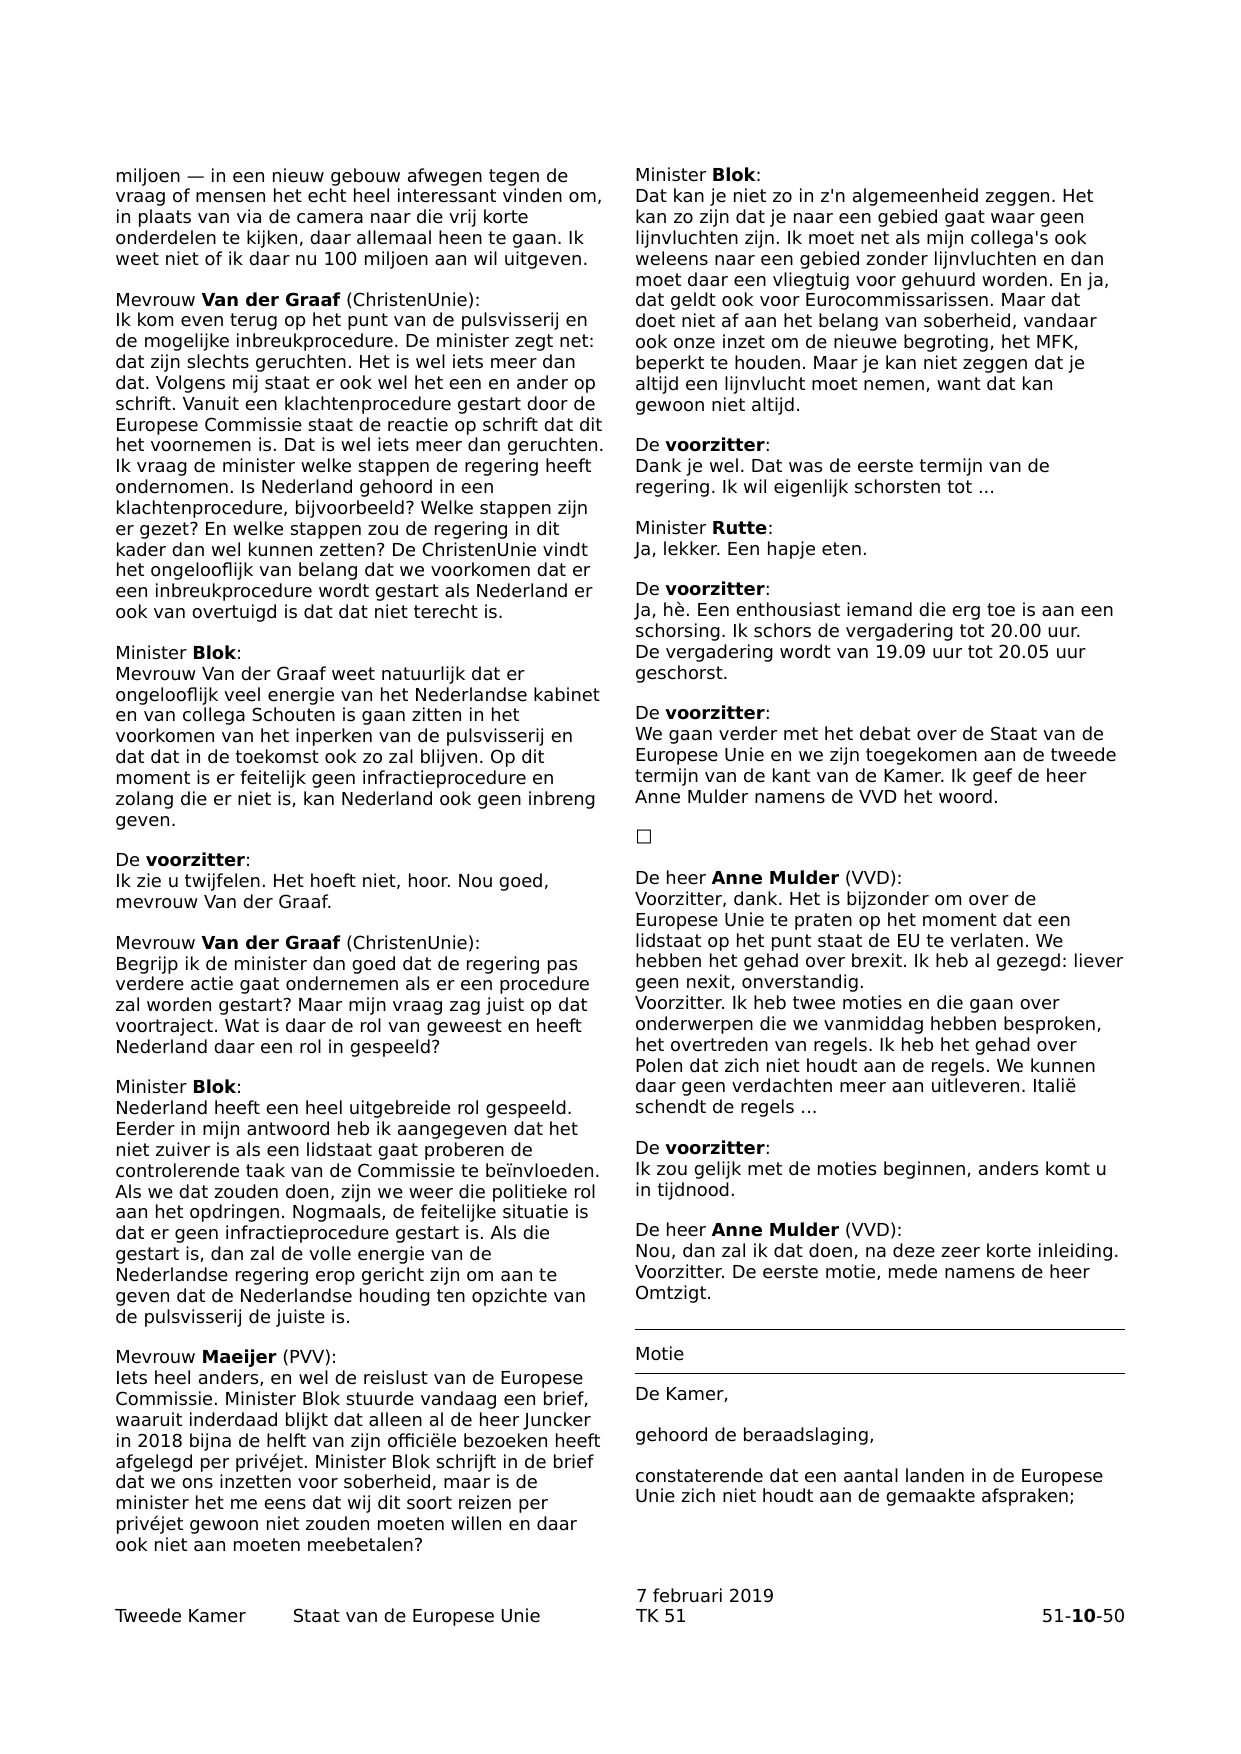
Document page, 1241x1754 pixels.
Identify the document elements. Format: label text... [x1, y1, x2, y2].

text De heer Anne Mulder (VVD): [635, 1220, 1125, 1241]
text De voorzitter: [635, 703, 1125, 724]
text Ik zie u twijfelen. Het hoeft niet, hoor. Nou goed, mevrouw Van der Graaf. [115, 871, 605, 912]
text De voorzitter: [635, 435, 1125, 456]
text Mevrouw Van der Graaf (ChristenUnie): [115, 932, 605, 953]
text De vergadering wordt van 19.09 uur tot 20.05 uur geschorst. [635, 642, 1125, 683]
text Minister Blok: [635, 165, 1125, 186]
text Motie [635, 1343, 1125, 1364]
text De voorzitter: [635, 1138, 1125, 1159]
text De voorzitter: [115, 850, 605, 871]
text Voorzitter, dank. Het is bijzonder om over de Europese Unie te praten op het moment dat een lidstaat op het punt staat de EU te verlaten. We hebben het gehad over brexit. Ik heb al gezegd: liever geen nexit, onverstandig. [635, 889, 1125, 993]
text miljoen — in een nieuw gebouw afwegen tegen de vraag of mensen het echt heel interessant vinden om, in plaats van via de camera naar die vrij korte onderdelen te kijken, daar allemaal heen te gaan. Ik weet niet of ik daar nu 100 miljoen aan wil uitgeven. [115, 165, 605, 269]
text We gaan verder met het debat over de Staat van de Europese Unie en we zijn toegekomen aan de tweede termijn van de kant van de Kamer. Ik geef de heer Anne Mulder namens de VVD het woord. [635, 724, 1125, 807]
text Ik kom even terug op het punt van de pulsvisserij en de mogelijke inbreukprocedure. De minister zegt net: dat zijn slechts geruchten. Het is wel iets meer dan dat. Volgens mij staat er ook wel het een en ander op schrift. Vanuit een klachtenprocedure gestart door de Europese Commissie staat de reactie op schrift dat dit het voornemen is. Dat is wel iets meer dan geruchten. Ik vraag de minister welke stappen de regering heeft ondernomen. Is Nederland gehoord in een klachtenprocedure, bijvoorbeeld? Welke stappen zijn er gezet? En welke stappen zou de regering in dit kader dan wel kunnen zetten? De ChristenUnie vindt het ongelooflijk van belang dat we voorkomen dat er een inbreukprocedure wordt gestart als Nederland er ook van overtuigd is dat dat niet terecht is. [115, 310, 605, 623]
text Ik zou gelijk met de moties beginnen, anders komt u in tijdnood. [635, 1159, 1125, 1200]
text Dat kan je niet zo in z'n algemeenheid zeggen. Het kan zo zijn dat je naar een gebied gaat waar geen lijnvluchten zijn. Ik moet net als mijn collega's ook weleens naar een gebied zonder lijnvluchten en dan moet daar een vliegtuig voor gehuurd worden. En ja, dat geldt ook voor Eurocommissarissen. Maar dat doet niet af aan het belang van soberheid, vandaar ook onze inzet om de nieuwe begroting, het MFK, beperkt te houden. Maar je kan niet zeggen dat je altijd een lijnvlucht moet nemen, want dat kan gewoon niet altijd. [635, 186, 1125, 415]
text constaterende dat een aantal landen in de Europese Unie zich niet houdt aan de gemaakte afspraken; [635, 1466, 1125, 1507]
text Voorzitter. De eerste motie, mede namens de heer Omtzigt. [635, 1262, 1125, 1303]
text Iets heel anders, en wel de reislust van de Europese Commissie. Minister Blok stuurde vandaag een brief, waaruit inderdaad blijkt dat alleen al de heer Juncker in 2018 bijna de helft van zijn officiële bezoeken heeft afgelegd per privéjet. Minister Blok schrijft in de brief dat we ons inzetten voor soberheid, maar is de minister het me eens dat wij dit soort reizen per privéjet gewoon niet zouden moeten willen en daar ook niet aan moeten meebetalen? [115, 1368, 605, 1556]
text Minister Rutte: [635, 518, 1125, 538]
text Voorzitter. Ik heb twee moties en die gaan over onderwerpen die we vanmiddag hebben besproken, het overtreden van regels. Ik heb het gehad over Polen dat zich niet houdt aan de regels. We kunnen daar geen verdachten meer aan uitleveren. Italië schendt de regels ... [635, 993, 1125, 1118]
text gehoord de beraadslaging, [635, 1425, 1125, 1446]
text Ja, lekker. Een hapje eten. [635, 538, 1125, 559]
text Ja, hè. Een enthousiast iemand die erg toe is aan een schorsing. Ik schors de vergadering tot 20.00 uur. [635, 600, 1125, 642]
text Mevrouw Van der Graaf (ChristenUnie): [115, 289, 605, 310]
text De heer Anne Mulder (VVD): [635, 868, 1125, 889]
text Nederland heeft een heel uitgebreide rol gespeeld. Eerder in mijn antwoord heb ik aangegeven dat het niet zuiver is als een lidstaat gaat proberen de controlerende taak van de Commissie te beïnvloeden. Als we dat zouden doen, zijn we weer die politieke rol aan het opdringen. Nogmaals, de feitelijke situatie is dat er geen infractieprocedure gestart is. Als die gestart is, dan zal de volle energie van de Nederlandse regering erop gericht zijn om aan te geven dat de Nederlandse houding ten opzichte van de pulsvisserij de juiste is. [115, 1098, 605, 1327]
text De Kamer, [635, 1384, 1125, 1405]
text Minister Blok: [115, 1077, 605, 1098]
text Dank je wel. Dat was de eerste termijn van de regering. Ik wil eigenlijk schorsten tot ... [635, 456, 1125, 498]
text Mevrouw Van der Graaf weet natuurlijk dat er ongelooflijk veel energie van het Nederlandse kabinet en van collega Schouten is gaan zitten in het voorkomen van het inperken van de pulsvisserij en dat dat in de toekomst ook zo zal blijven. Op dit moment is er feitelijk geen infractieprocedure en zolang die er niet is, kan Nederland ook geen inbreng geven. [115, 663, 605, 830]
text Begrijp ik de minister dan goed dat de regering pas verdere actie gaat ondernemen als er een procedure zal worden gestart? Maar mijn vraag zag juist op dat voortraject. Wat is daar de rol van geweest en heeft Nederland daar een rol in gespeeld? [115, 953, 605, 1057]
text Minister Blok: [115, 643, 605, 663]
text Nou, dan zal ik dat doen, na deze zeer korte inleiding. [635, 1241, 1125, 1262]
text Mevrouw Maeijer (PVV): [115, 1347, 605, 1368]
text De voorzitter: [635, 579, 1125, 600]
text ⬜ [635, 827, 1125, 848]
